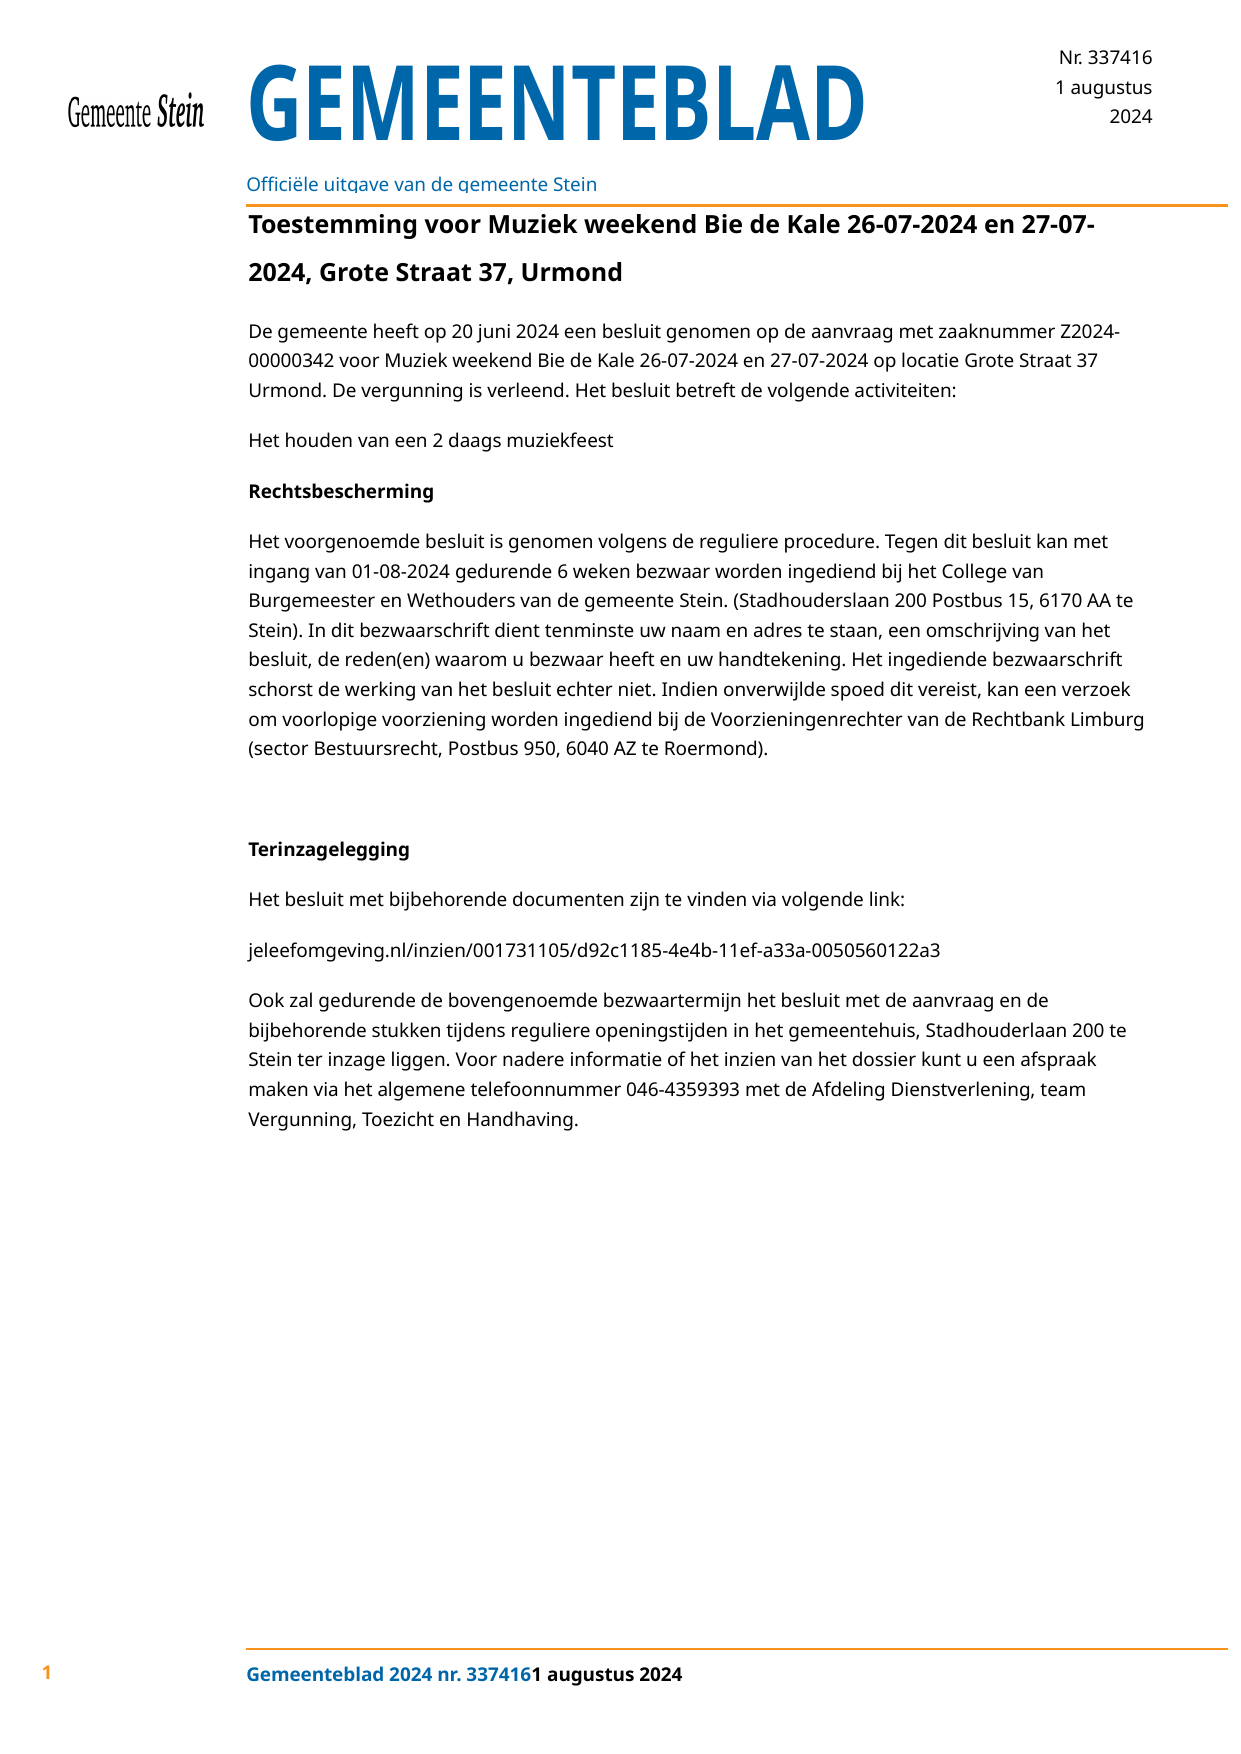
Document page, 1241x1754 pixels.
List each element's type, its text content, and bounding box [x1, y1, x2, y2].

text Het besluit met bijbehorende documenten zijn te vinden via volgende link: [248, 887, 1152, 912]
picture [41, 47, 231, 172]
text Rechtsbescherming [248, 478, 1152, 504]
text Het houden van een 2 daags muziekfeest [248, 427, 1152, 453]
text jeleefomgeving.nl/inzien/001731105/d92c1185-4e4b-11ef-a33a-0050560122a3 [248, 937, 1152, 963]
text Het voorgenoemde besluit is genomen volgens de reguliere procedure. Tegen dit besluit kan met ingang van 01-08-2024 gedurende 6 weken bezwaar worden ingediend bij het College van Burgemeester en Wethouders van de gemeente Stein. (Stadhouderslaan 200 Postbus 15, 6170 AA te Stein). In dit bezwaarschrift dient tenminste uw naam en adres te staan, een omschrijving van het besluit, de reden(en) waarom u bezwaar heeft en uw handtekening. Het ingediende bezwaarschrift schorst de werking van het besluit echter niet. Indien onverwijlde spoed dit vereist, kan een verzoek om voorlopige voorziening worden ingediend bij de Voorzieningenrechter van de Rechtbank Limburg (sector Bestuursrecht, Postbus 950, 6040 AZ te Roermond). [248, 528, 1152, 761]
text Toestemming voor Muziek weekend Bie de Kale 26-07-2024 en 27-07-2024, Grote Straat 37, Urmond [248, 207, 1152, 288]
text De gemeente heeft op 20 juni 2024 een besluit genomen op de aanvraag met zaaknummer Z2024-00000342 voor Muziek weekend Bie de Kale 26-07-2024 en 27-07-2024 op locatie Grote Straat 37 Urmond. De vergunning is verleend. Het besluit betreft de volgende activiteiten: [248, 318, 1152, 403]
text Ook zal gedurende de bovengenoemde bezwaartermijn het besluit met de aanvraag en de bijbehorende stukken tijdens reguliere openingstijden in het gemeentehuis, Stadhouderlaan 200 te Stein ter inzage liggen. Voor nadere informatie of het inzien van het dossier kunt u een afspraak maken via het algemene telefoonnummer 046-4359393 met de Afdeling Dienstverlening, team Vergunning, Toezicht en Handhaving. [248, 987, 1152, 1132]
text Terinzagelegging [248, 836, 1152, 862]
